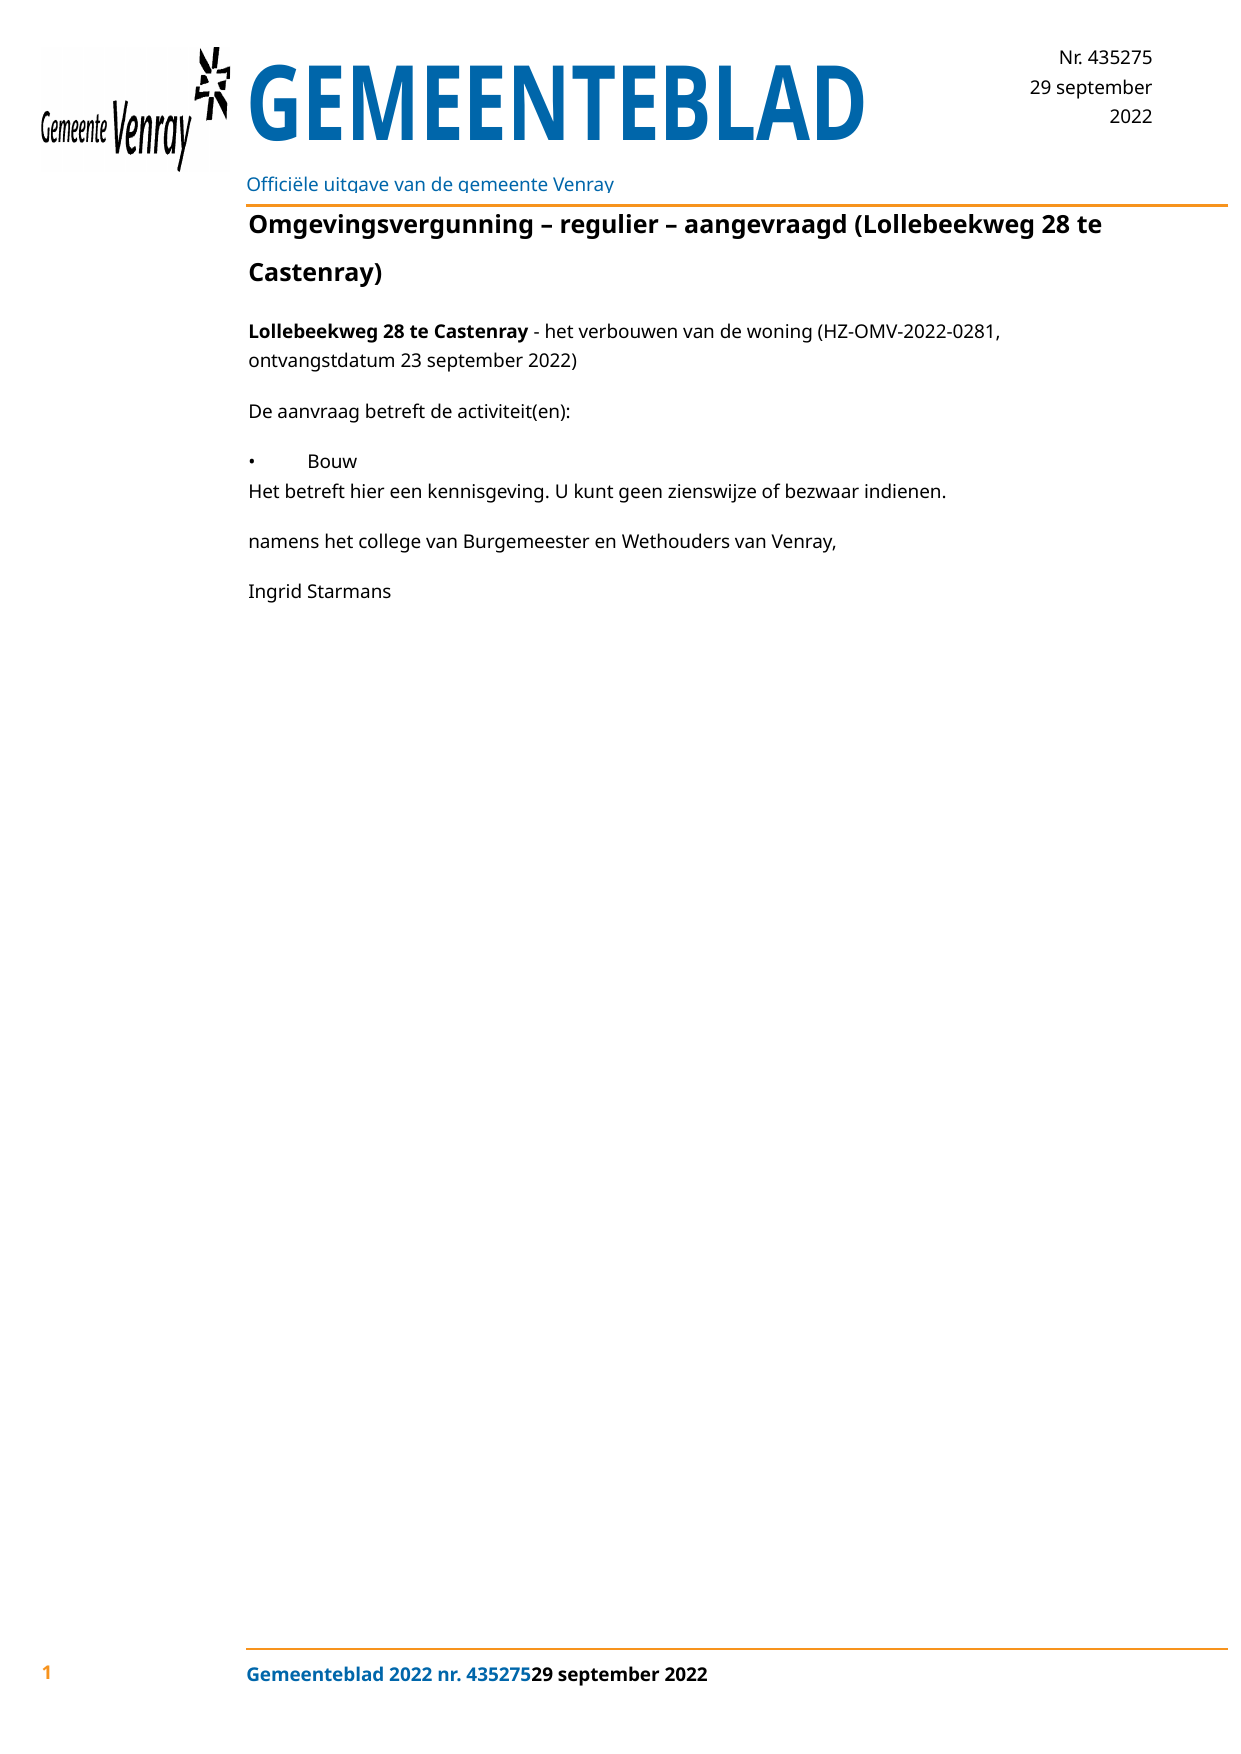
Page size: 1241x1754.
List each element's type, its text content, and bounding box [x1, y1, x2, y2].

text De aanvraag betreft de activiteit(en): [248, 398, 1152, 424]
text Ingrid Starmans [248, 579, 1152, 604]
list Bouw [248, 448, 1152, 474]
text Het betreft hier een kennisgeving. U kunt geen zienswijze of bezwaar indienen. [248, 478, 1152, 504]
text Omgevingsvergunning – regulier – aangevraagd (Lollebeekweg 28 te Castenray) [248, 207, 1152, 288]
text Lollebeekweg 28 te Castenray - het verbouwen van de woning (HZ-OMV-2022-0281, ontvangstdatum 23 september 2022) [248, 318, 1152, 373]
text namens het college van Burgemeester en Wethouders van Venray, [248, 528, 1152, 554]
picture [41, 47, 231, 172]
